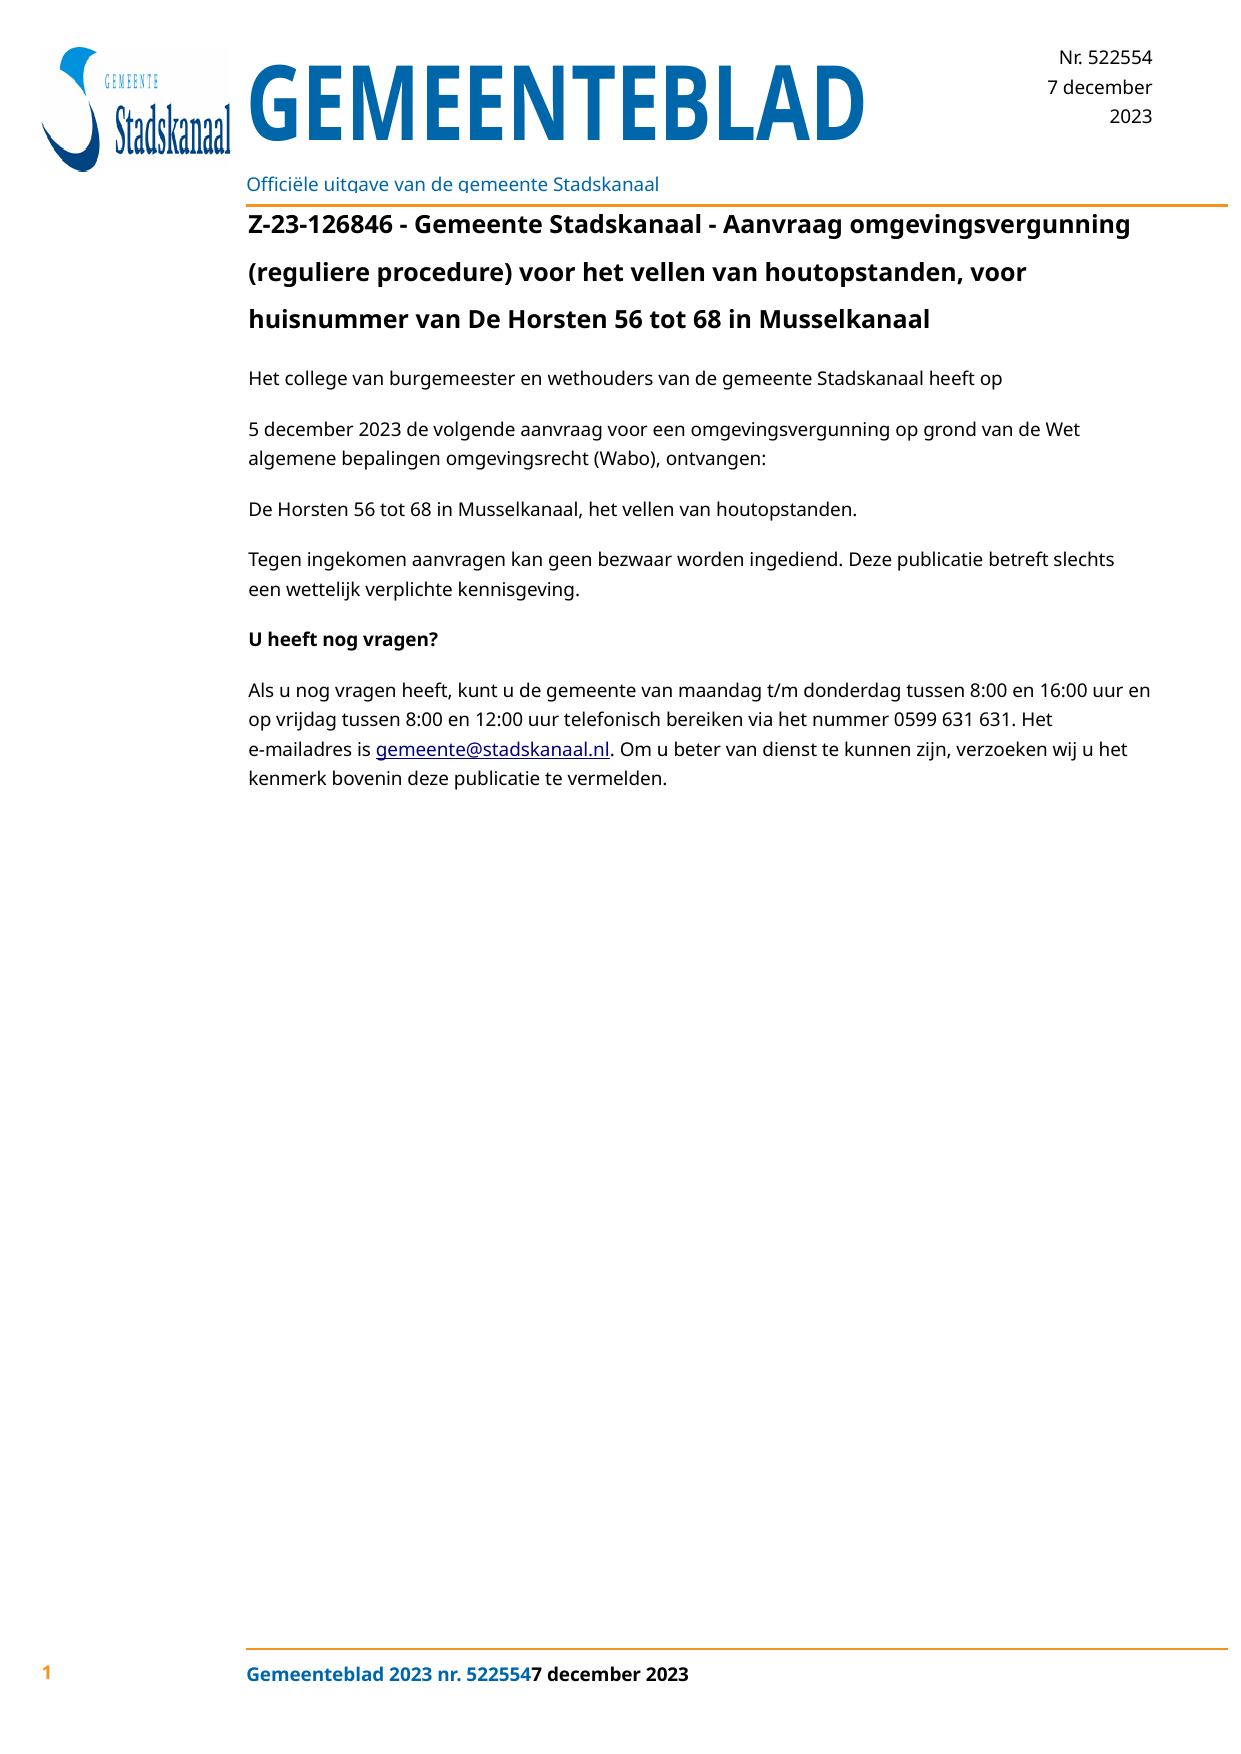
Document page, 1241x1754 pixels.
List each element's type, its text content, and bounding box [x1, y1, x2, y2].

text U heeft nog vragen? [248, 626, 1152, 652]
text De Horsten 56 tot 68 in Musselkanaal, het vellen van houtopstanden. [248, 496, 1152, 522]
text 5 december 2023 de volgende aanvraag voor een omgevingsvergunning op grond van de Wet algemene bepalingen omgevingsrecht (Wabo), ontvangen: [248, 416, 1152, 471]
text Als u nog vragen heeft, kunt u de gemeente van maandag t/m donderdag tussen 8:00 en 16:00 uur en op vrijdag tussen 8:00 en 12:00 uur telefonisch bereiken via het nummer 0599 631 631. Het e‑mailadres is gemeente@stadskanaal.nl. Om u beter van dienst te kunnen zijn, verzoeken wij u het kenmerk bovenin deze publicatie te vermelden. [248, 677, 1152, 791]
text Tegen ingekomen aanvragen kan geen bezwaar worden ingediend. Deze publicatie betreft slechts een wettelijk verplichte kennisgeving. [248, 546, 1152, 602]
text Z-23-126846 - Gemeente Stadskanaal - Aanvraag omgevingsvergunning (reguliere procedure) voor het vellen van houtopstanden, voor huisnummer van De Horsten 56 tot 68 in Musselkanaal [248, 207, 1152, 336]
picture [41, 47, 231, 172]
text Het college van burgemeester en wethouders van de gemeente Stadskanaal heeft op [248, 366, 1152, 391]
